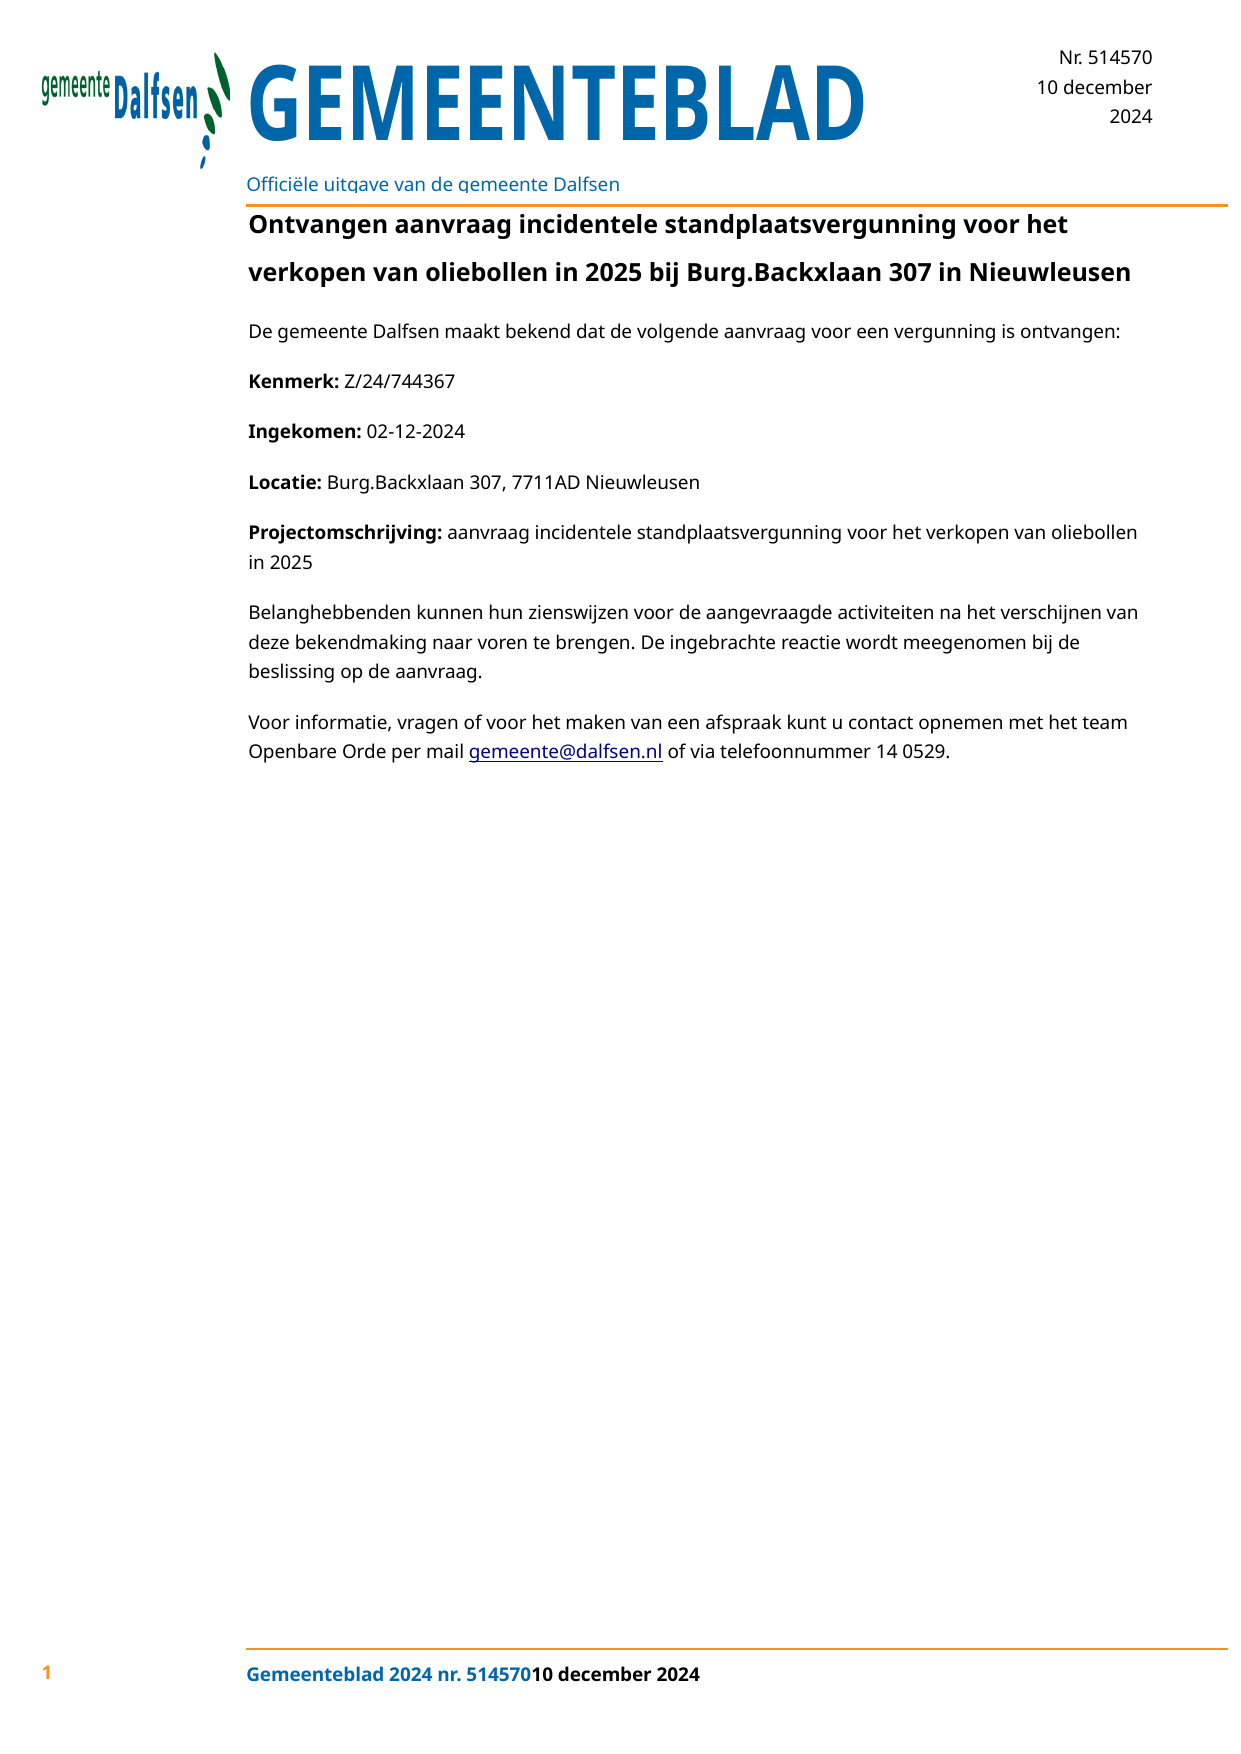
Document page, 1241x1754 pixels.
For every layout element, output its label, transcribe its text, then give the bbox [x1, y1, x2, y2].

text Locatie: Burg.Backxlaan 307, 7711AD Nieuwleusen [248, 469, 1152, 495]
text Voor informatie, vragen of voor het maken van een afspraak kunt u contact opnemen met het team Openbare Orde per mail gemeente@dalfsen.nl of via telefoonnummer 14 0529. [248, 709, 1152, 764]
text Belanghebbenden kunnen hun zienswijzen voor de aangevraagde activiteiten na het verschijnen van deze bekendmaking naar voren te brengen. De ingebrachte reactie wordt meegenomen bij de beslissing op de aanvraag. [248, 599, 1152, 684]
text De gemeente Dalfsen maakt bekend dat de volgende aanvraag voor een vergunning is ontvangen: [248, 318, 1152, 344]
text Ontvangen aanvraag incidentele standplaatsvergunning voor het verkopen van oliebollen in 2025 bij Burg.Backxlaan 307 in Nieuwleusen [248, 207, 1152, 288]
text Projectomschrijving: aanvraag incidentele standplaatsvergunning voor het verkopen van oliebollen in 2025 [248, 519, 1152, 575]
text Ingekomen: 02-12-2024 [248, 419, 1152, 444]
picture [41, 47, 231, 172]
text Kenmerk: Z/24/744367 [248, 368, 1152, 394]
